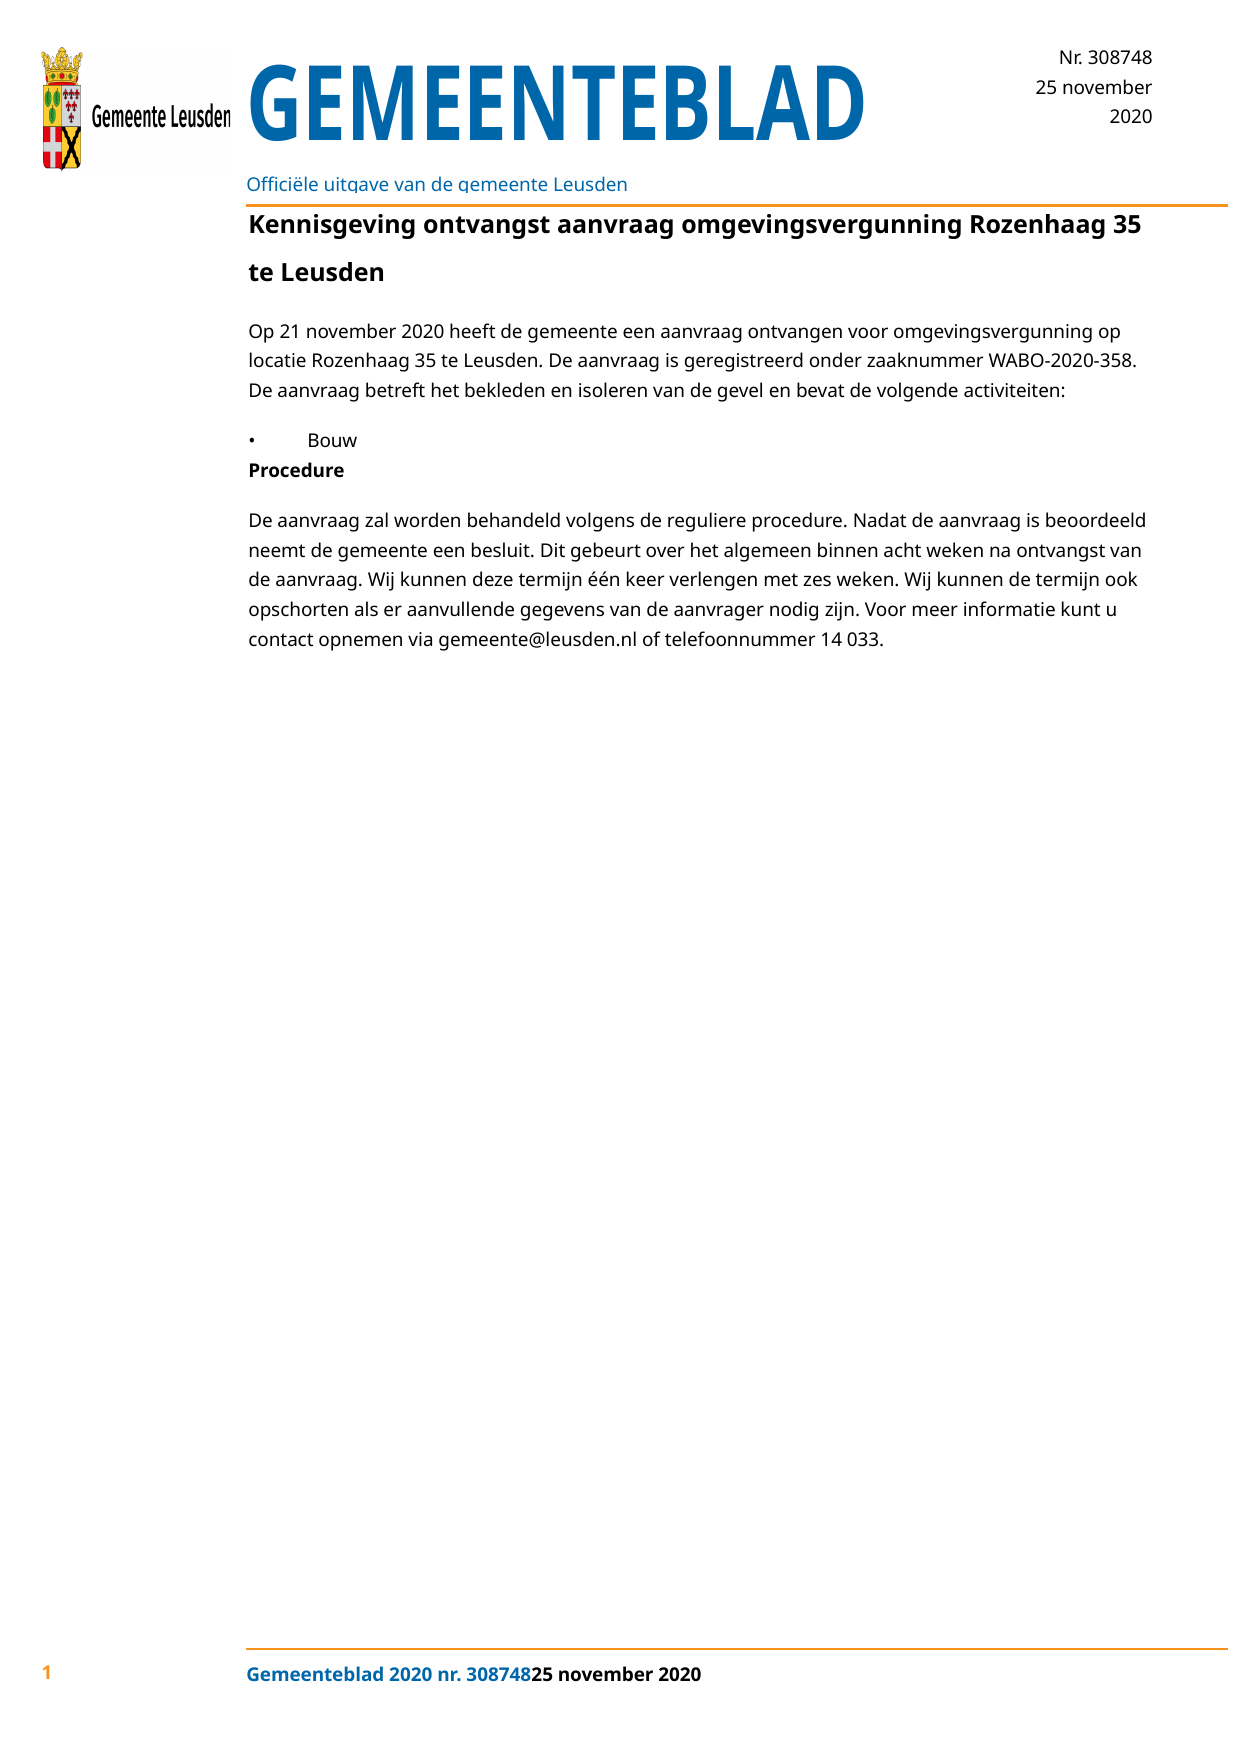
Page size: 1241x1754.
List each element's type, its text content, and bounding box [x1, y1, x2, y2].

text Op 21 november 2020 heeft de gemeente een aanvraag ontvangen voor omgevingsvergunning op locatie Rozenhaag 35 te Leusden. De aanvraag is geregistreerd onder zaaknummer WABO-2020-358. De aanvraag betreft het bekleden en isoleren van de gevel en bevat de volgende activiteiten: [248, 318, 1152, 403]
picture [41, 47, 231, 172]
text De aanvraag zal worden behandeld volgens de reguliere procedure. Nadat de aanvraag is beoordeeld neemt de gemeente een besluit. Dit gebeurt over het algemeen binnen acht weken na ontvangst van de aanvraag. Wij kunnen deze termijn één keer verlengen met zes weken. Wij kunnen de termijn ook opschorten als er aanvullende gegevens van de aanvrager nodig zijn. Voor meer informatie kunt u contact opnemen via gemeente@leusden.nl of telefoonnummer 14 033. [248, 507, 1152, 652]
list Bouw [248, 427, 1152, 453]
text Kennisgeving ontvangst aanvraag omgevingsvergunning Rozenhaag 35 te Leusden [248, 207, 1152, 288]
text Procedure [248, 457, 1152, 483]
